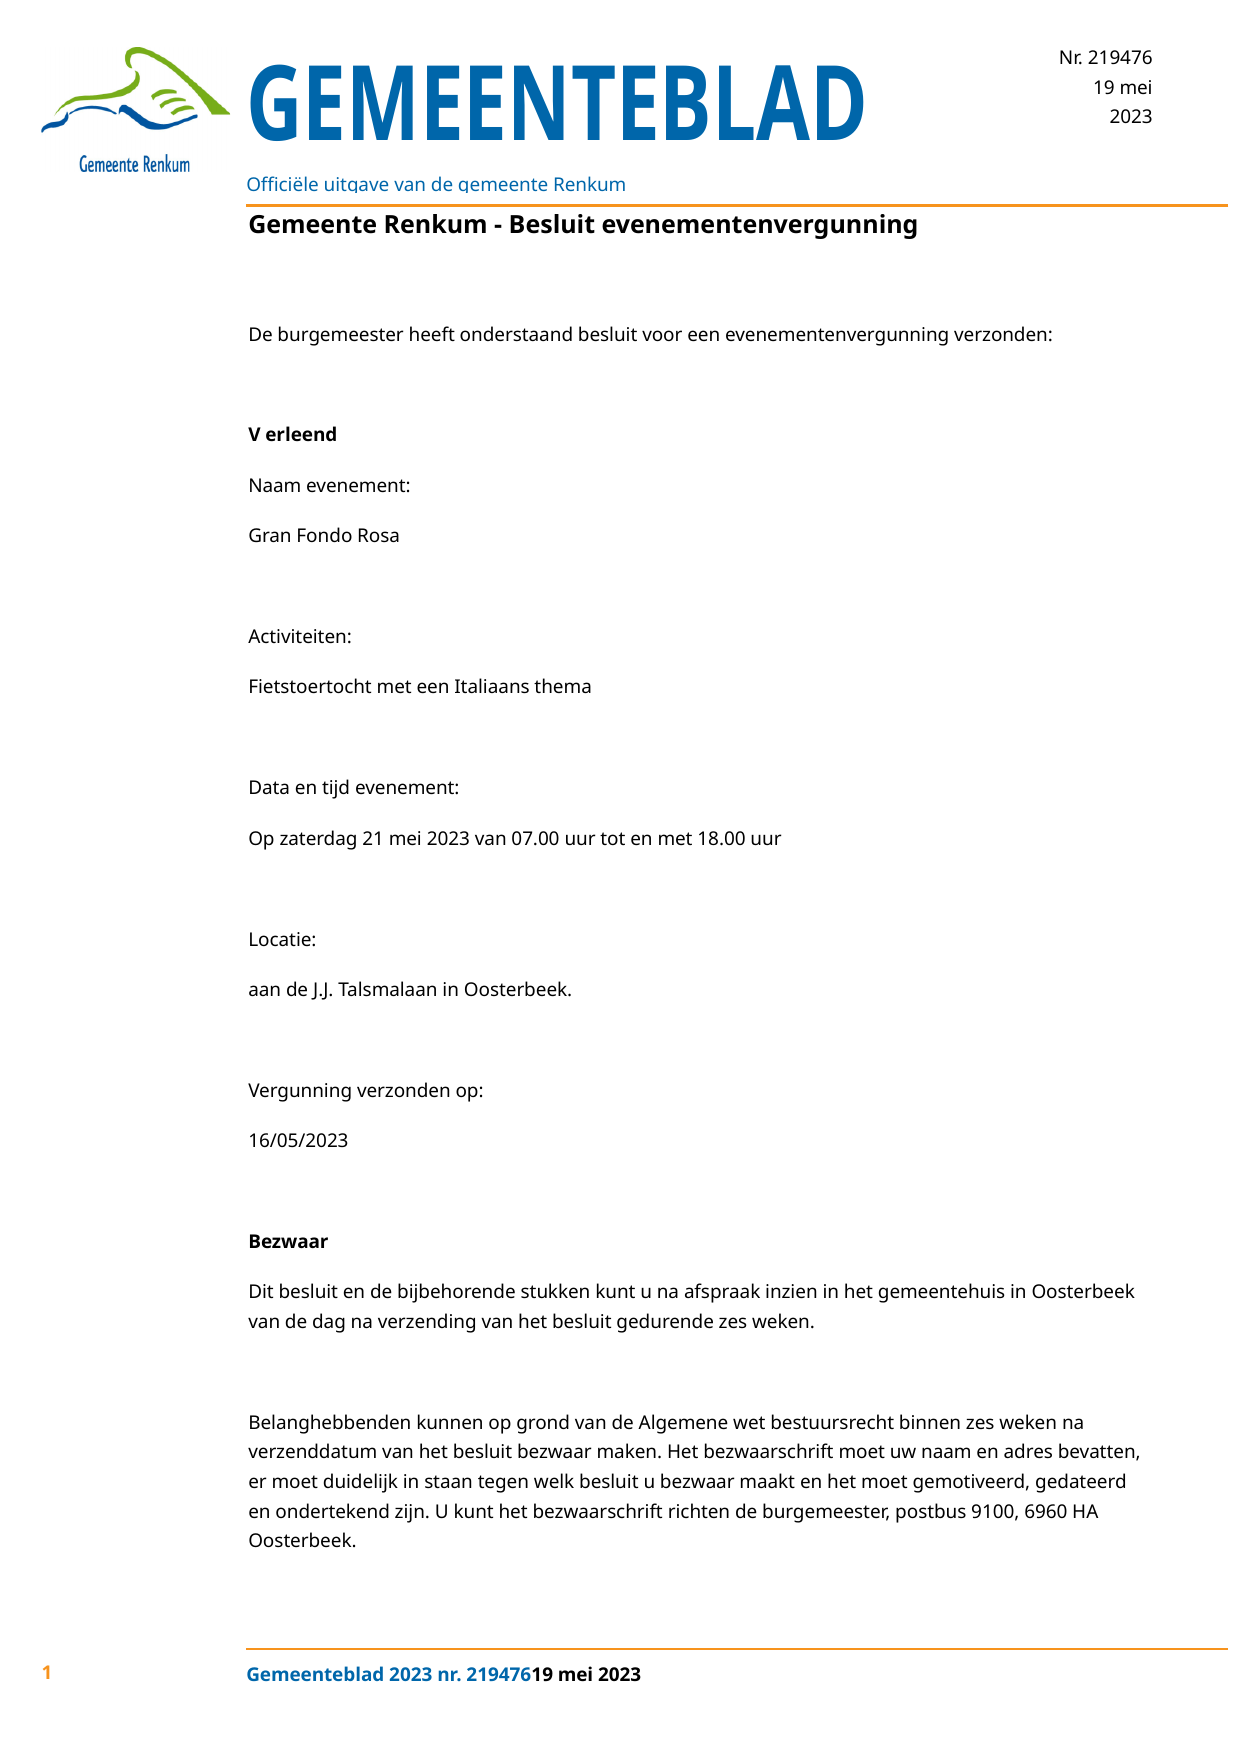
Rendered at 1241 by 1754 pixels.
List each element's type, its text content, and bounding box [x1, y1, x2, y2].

text De burgemeester heeft onderstaand besluit voor een evenementenvergunning verzonden: [248, 321, 1152, 346]
text Op zaterdag 21 mei 2023 van 07.00 uur tot en met 18.00 uur [248, 825, 1152, 851]
text Belanghebbenden kunnen op grond van de Algemene wet bestuursrecht binnen zes weken na verzenddatum van het besluit bezwaar maken. Het bezwaarschrift moet uw naam en adres bevatten, er moet duidelijk in staan tegen welk besluit u bezwaar maakt en het moet gemotiveerd, gedateerd en ondertekend zijn. U kunt het bezwaarschrift richten de burgemeester, postbus 9100, 6960 HA Oosterbeek. [248, 1409, 1152, 1553]
text Vergunning verzonden op: [248, 1077, 1152, 1103]
text Dit besluit en de bijbehorende stukken kunt u na afspraak inzien in het gemeentehuis in Oosterbeek van de dag na verzending van het besluit gedurende zes weken. [248, 1279, 1152, 1334]
text Gemeente Renkum - Besluit evenementenvergunning [248, 207, 1152, 241]
text Naam evenement: [248, 472, 1152, 498]
text Bezwaar [248, 1228, 1152, 1254]
text 16/05/2023 [248, 1127, 1152, 1153]
text Gran Fondo Rosa [248, 522, 1152, 548]
text Fietstoertocht met een Italiaans thema [248, 674, 1152, 699]
text Activiteiten: [248, 623, 1152, 649]
text V erleend [248, 422, 1152, 447]
text aan de J.J. Talsmalaan in Oosterbeek. [248, 976, 1152, 1002]
text Data en tijd evenement: [248, 774, 1152, 800]
picture [41, 47, 231, 172]
text Locatie: [248, 926, 1152, 951]
